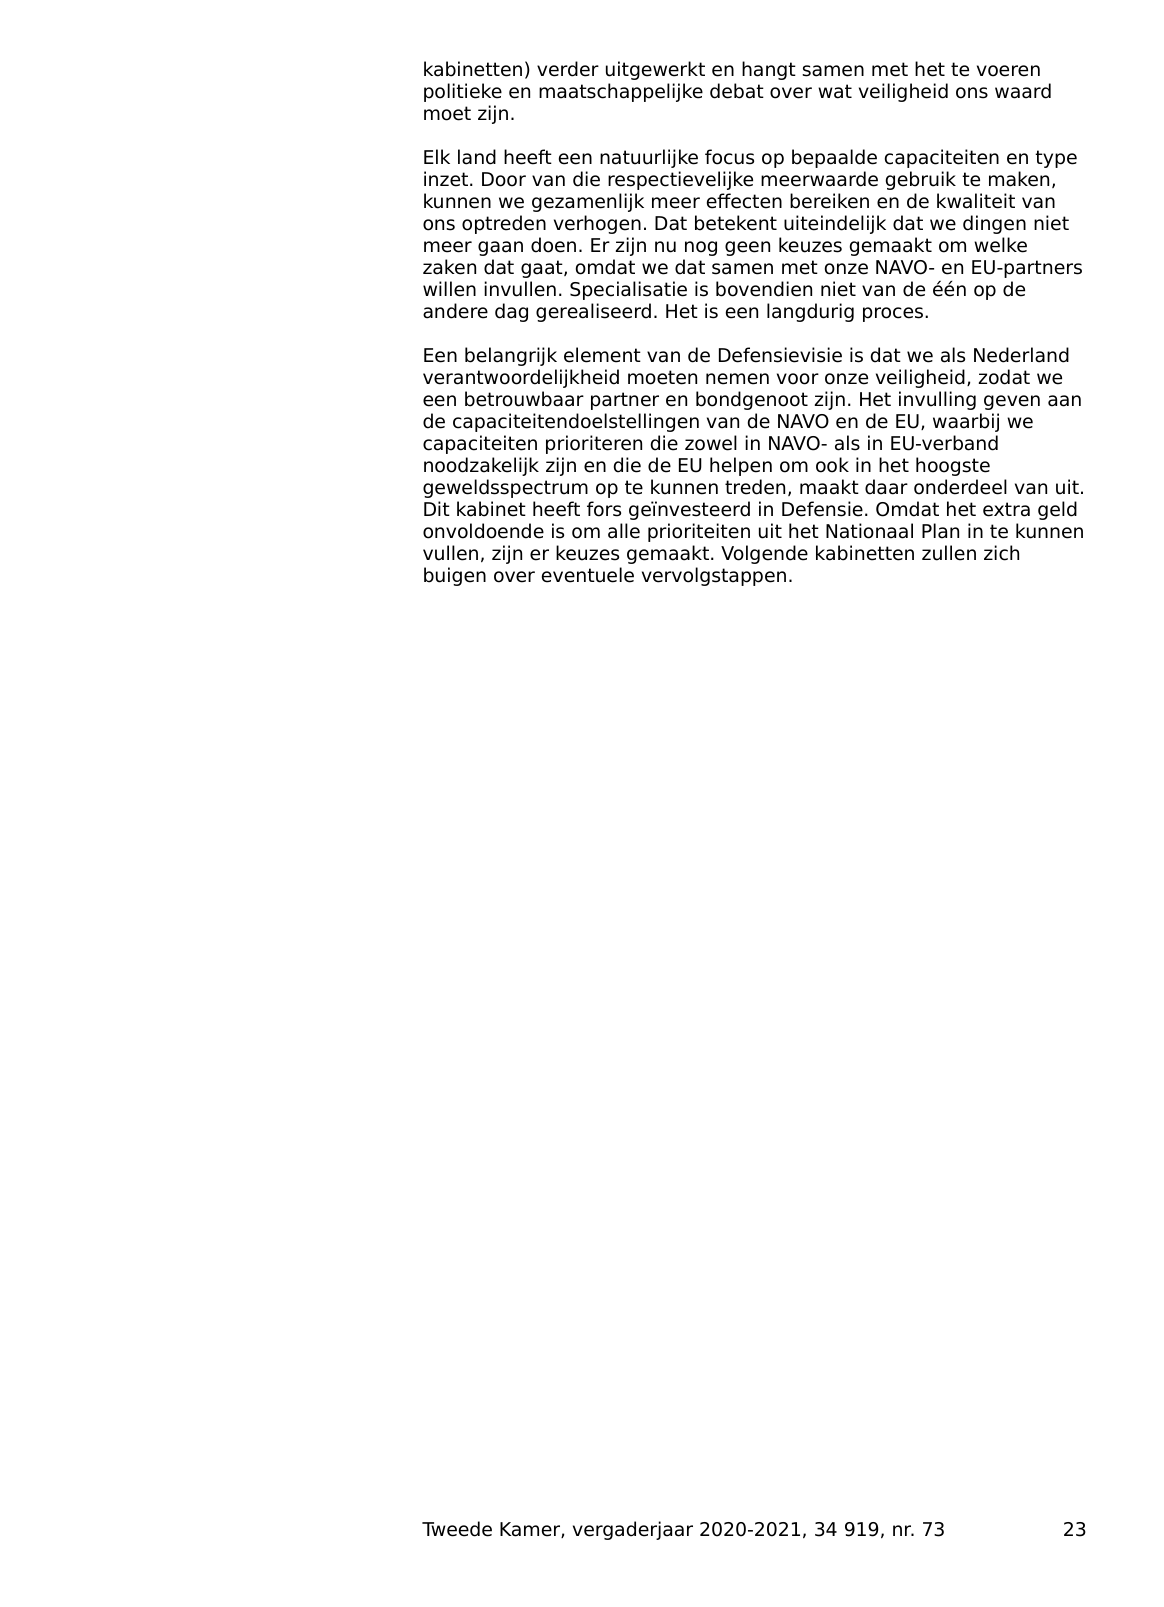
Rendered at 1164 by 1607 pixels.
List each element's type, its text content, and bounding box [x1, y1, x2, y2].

text Een belangrijk element van de Defensievisie is dat we als Nederland verantwoordelijkheid moeten nemen voor onze veiligheid, zodat we een betrouwbaar partner en bondgenoot zijn. Het invulling geven aan de capaciteitendoelstellingen van de NAVO en de EU, waarbij we capaciteiten prioriteren die zowel in NAVO- als in EU-verband noodzakelijk zijn en die de EU helpen om ook in het hoogste geweldsspectrum op te kunnen treden, maakt daar onderdeel van uit. Dit kabinet heeft fors geïnvesteerd in Defensie. Omdat het extra geld onvoldoende is om alle prioriteiten uit het Nationaal Plan in te kunnen vullen, zijn er keuzes gemaakt. Volgende kabinetten zullen zich buigen over eventuele vervolgstappen. [422, 345, 1087, 587]
text kabinetten) verder uitgewerkt en hangt samen met het te voeren politieke en maatschappelijke debat over wat veiligheid ons waard moet zijn. [422, 59, 1087, 125]
text Elk land heeft een natuurlijke focus op bepaalde capaciteiten en type inzet. Door van die respectievelijke meerwaarde gebruik te maken, kunnen we gezamenlijk meer effecten bereiken en de kwaliteit van ons optreden verhogen. Dat betekent uiteindelijk dat we dingen niet meer gaan doen. Er zijn nu nog geen keuzes gemaakt om welke zaken dat gaat, omdat we dat samen met onze NAVO- en EU-partners willen invullen. Specialisatie is bovendien niet van de één op de andere dag gerealiseerd. Het is een langdurig proces. [422, 147, 1087, 323]
